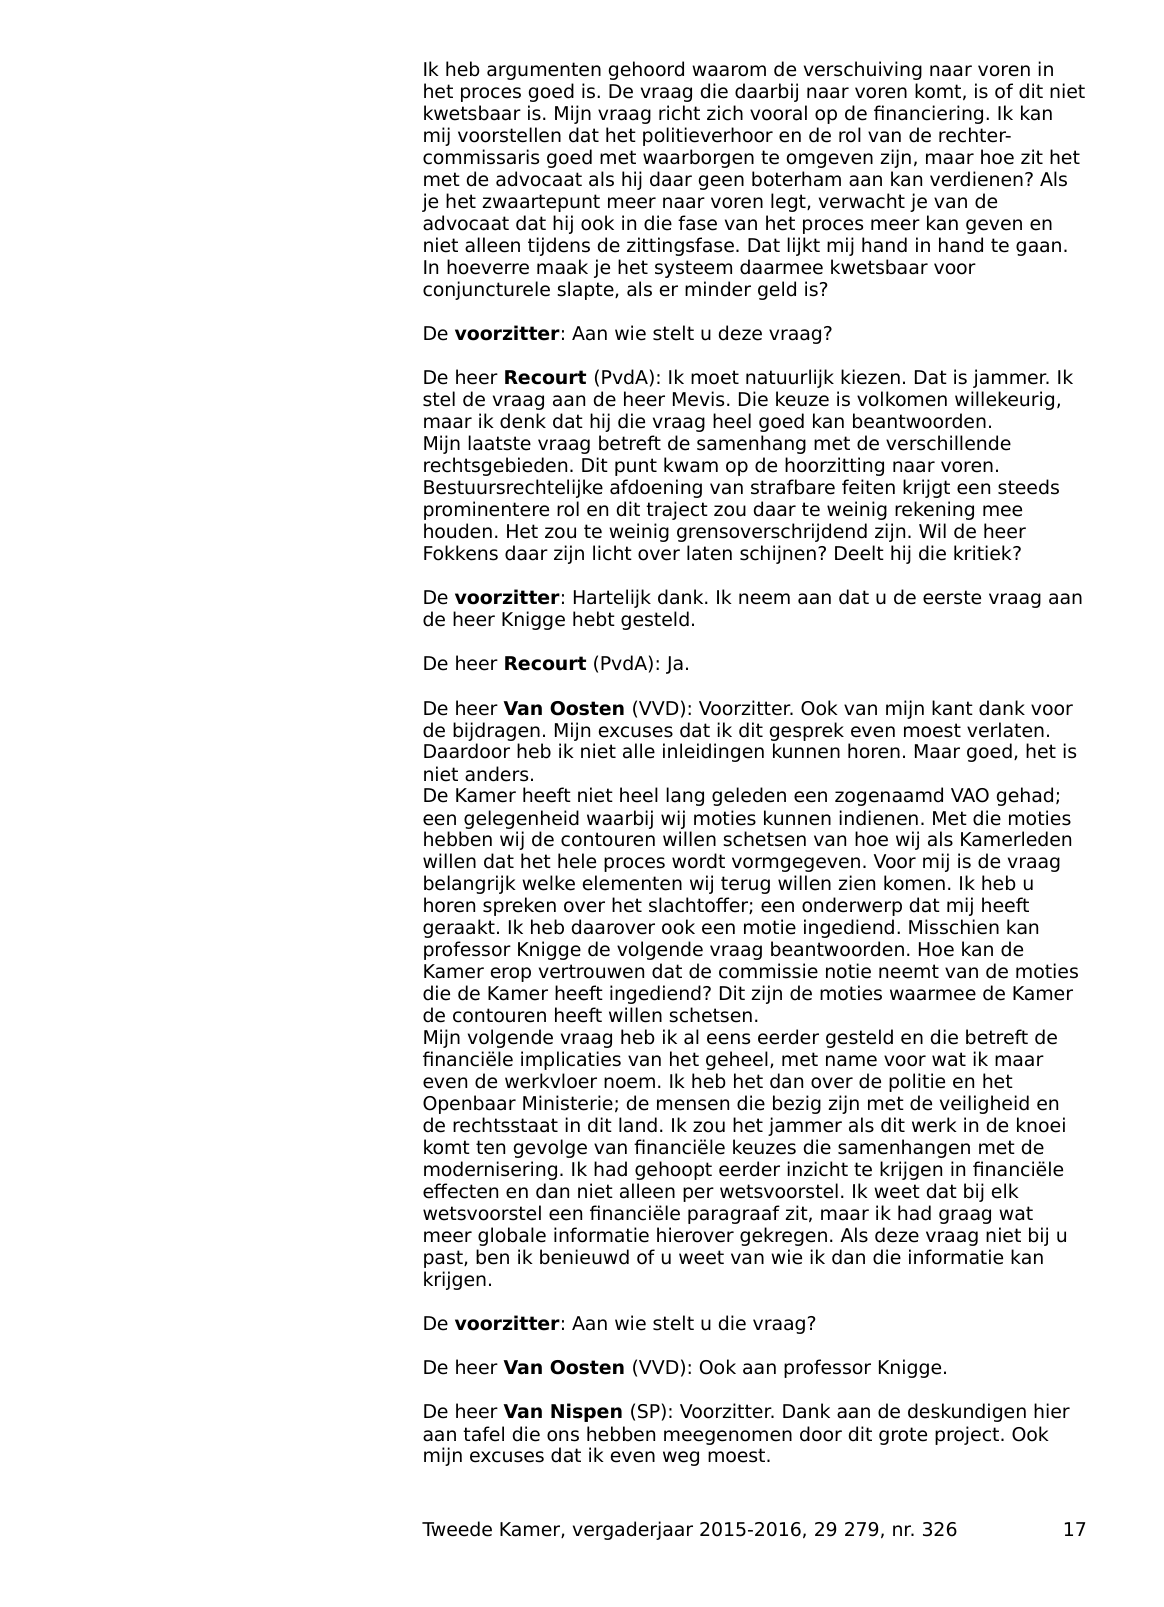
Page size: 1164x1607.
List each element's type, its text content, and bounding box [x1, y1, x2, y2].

text De heer Van Nispen (SP): Voorzitter. Dank aan de deskundigen hier aan tafel die ons hebben meegenomen door dit grote project. Ook mijn excuses dat ik even weg moest. [422, 1401, 1087, 1467]
text Mijn volgende vraag heb ik al eens eerder gesteld en die betreft de financiële implicaties van het geheel, met name voor wat ik maar even de werkvloer noem. Ik heb het dan over de politie en het Openbaar Ministerie; de mensen die bezig zijn met de veiligheid en de rechtsstaat in dit land. Ik zou het jammer als dit werk in de knoei komt ten gevolge van financiële keuzes die samenhangen met de modernisering. Ik had gehoopt eerder inzicht te krijgen in financiële effecten en dan niet alleen per wetsvoorstel. Ik weet dat bij elk wetsvoorstel een financiële paragraaf zit, maar ik had graag wat meer globale informatie hierover gekregen. Als deze vraag niet bij u past, ben ik benieuwd of u weet van wie ik dan die informatie kan krijgen. [422, 1027, 1087, 1291]
text De heer Recourt (PvdA): Ja. [422, 653, 1087, 675]
text De heer Recourt (PvdA): Ik moet natuurlijk kiezen. Dat is jammer. Ik stel de vraag aan de heer Mevis. Die keuze is volkomen willekeurig, maar ik denk dat hij die vraag heel goed kan beantwoorden. [422, 367, 1087, 433]
text De heer Van Oosten (VVD): Voorzitter. Ook van mijn kant dank voor de bijdragen. Mijn excuses dat ik dit gesprek even moest verlaten. Daardoor heb ik niet alle inleidingen kunnen horen. Maar goed, het is niet anders. [422, 697, 1087, 785]
text De voorzitter: Aan wie stelt u die vraag? [422, 1313, 1087, 1335]
text De voorzitter: Hartelijk dank. Ik neem aan dat u de eerste vraag aan de heer Knigge hebt gesteld. [422, 587, 1087, 631]
text De Kamer heeft niet heel lang geleden een zogenaamd VAO gehad; een gelegenheid waarbij wij moties kunnen indienen. Met die moties hebben wij de contouren willen schetsen van hoe wij als Kamerleden willen dat het hele proces wordt vormgegeven. Voor mij is de vraag belangrijk welke elementen wij terug willen zien komen. Ik heb u horen spreken over het slachtoffer; een onderwerp dat mij heeft geraakt. Ik heb daarover ook een motie ingediend. Misschien kan professor Knigge de volgende vraag beantwoorden. Hoe kan de Kamer erop vertrouwen dat de commissie notie neemt van de moties die de Kamer heeft ingediend? Dit zijn de moties waarmee de Kamer de contouren heeft willen schetsen. [422, 785, 1087, 1027]
text Ik heb argumenten gehoord waarom de verschuiving naar voren in het proces goed is. De vraag die daarbij naar voren komt, is of dit niet kwetsbaar is. Mijn vraag richt zich vooral op de financiering. Ik kan mij voorstellen dat het politieverhoor en de rol van de rechter-commissaris goed met waarborgen te omgeven zijn, maar hoe zit het met de advocaat als hij daar geen boterham aan kan verdienen? Als je het zwaartepunt meer naar voren legt, verwacht je van de advocaat dat hij ook in die fase van het proces meer kan geven en niet alleen tijdens de zittingsfase. Dat lijkt mij hand in hand te gaan. In hoeverre maak je het systeem daarmee kwetsbaar voor conjuncturele slapte, als er minder geld is? [422, 59, 1087, 301]
text De voorzitter: Aan wie stelt u deze vraag? [422, 323, 1087, 345]
text Mijn laatste vraag betreft de samenhang met de verschillende rechtsgebieden. Dit punt kwam op de hoorzitting naar voren. Bestuursrechtelijke afdoening van strafbare feiten krijgt een steeds prominentere rol en dit traject zou daar te weinig rekening mee houden. Het zou te weinig grensoverschrijdend zijn. Wil de heer Fokkens daar zijn licht over laten schijnen? Deelt hij die kritiek? [422, 433, 1087, 565]
text De heer Van Oosten (VVD): Ook aan professor Knigge. [422, 1357, 1087, 1379]
